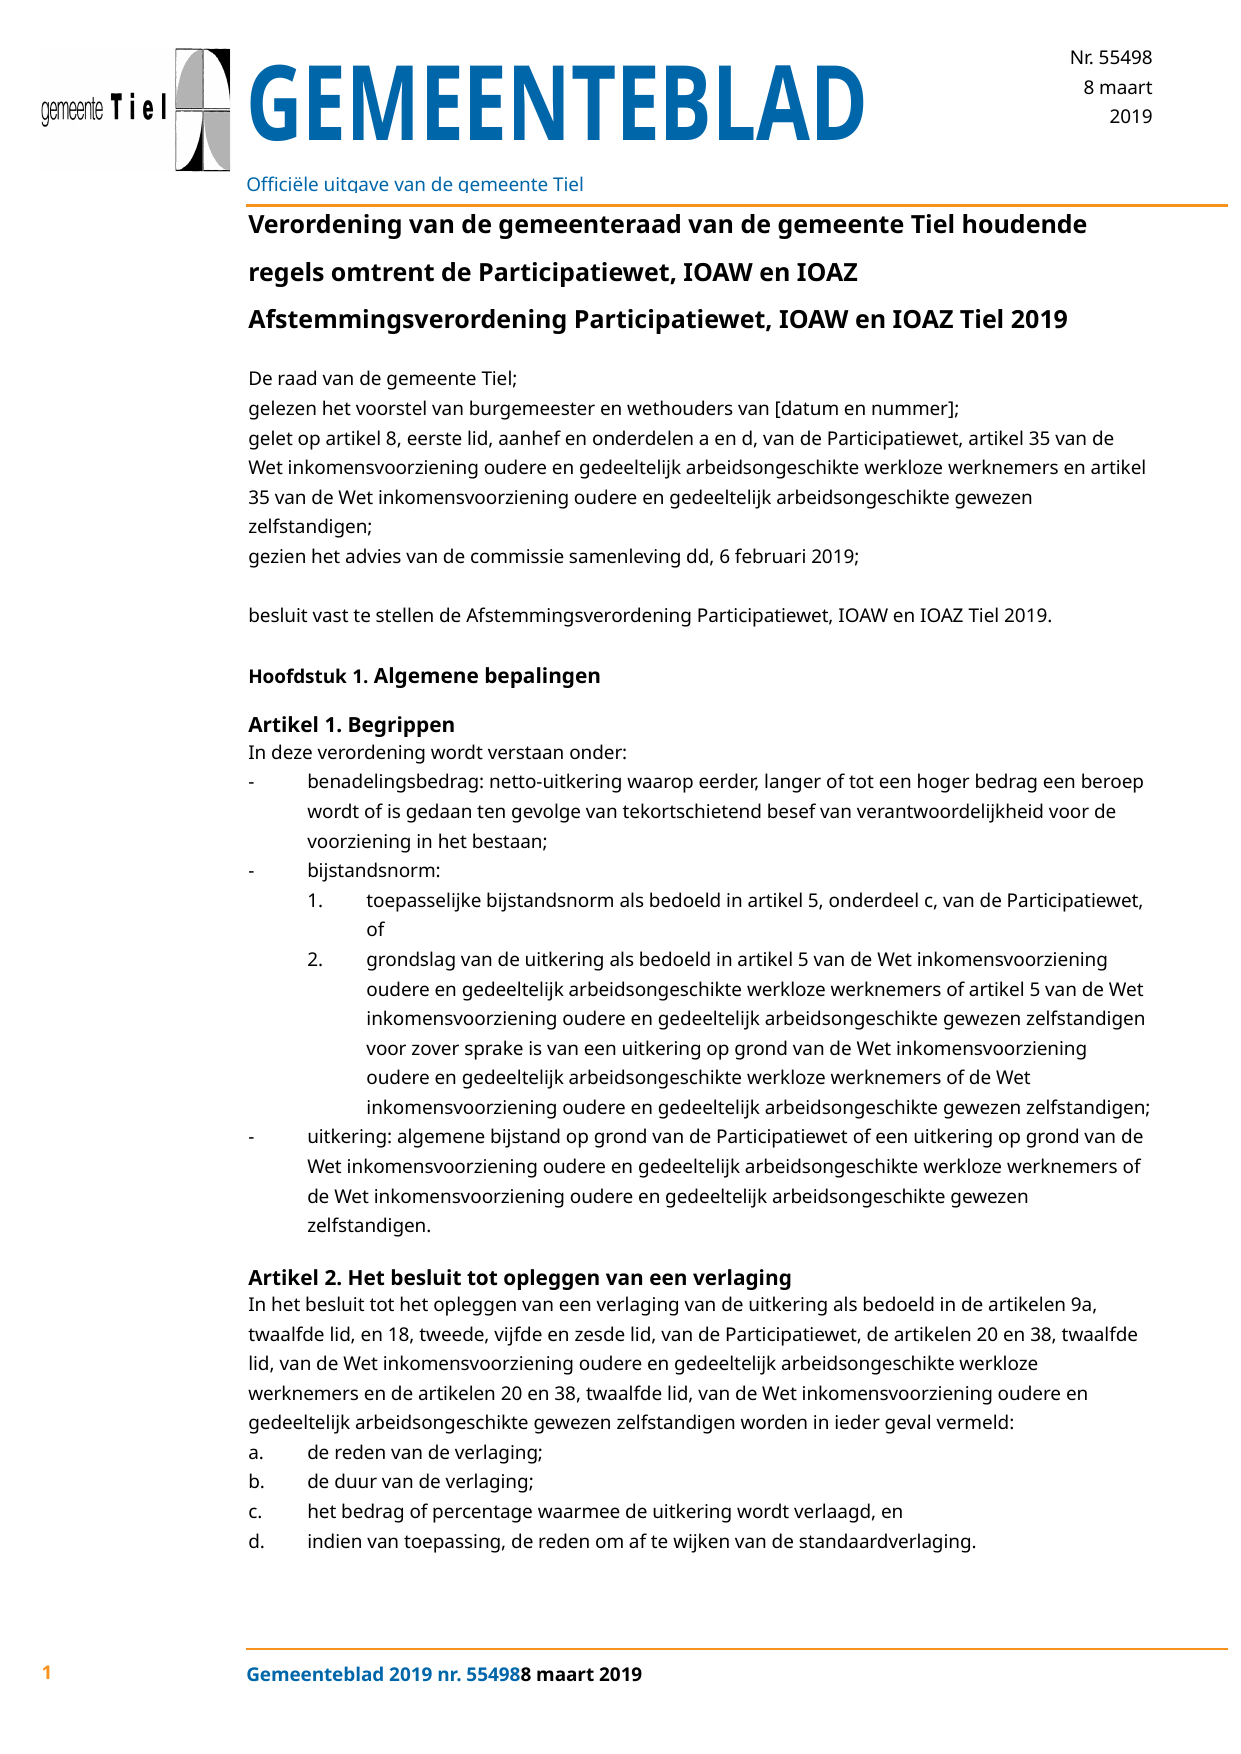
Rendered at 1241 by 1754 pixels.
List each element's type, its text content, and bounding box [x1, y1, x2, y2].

picture [41, 47, 231, 172]
text besluit vast te stellen de Afstemmingsverordening Participatiewet, IOAW en IOAZ Tiel 2019. [248, 602, 1152, 628]
list toepasselijke bijstandsnorm als bedoeld in artikel 5, onderdeel c, van de Participatiewet, of [307, 887, 1152, 942]
text gelezen het voorstel van burgemeester en wethouders van [datum en nummer]; [248, 395, 1152, 421]
list benadelingsbedrag: netto-uitkering waarop eerder, langer of tot een hoger bedrag een beroep wordt of is gedaan ten gevolge van tekortschietend besef van verantwoordelijkheid voor de voorziening in het bestaan; [248, 769, 1152, 853]
text In deze verordening wordt verstaan onder: [248, 739, 1152, 765]
text In het besluit tot het opleggen van een verlaging van de uitkering als bedoeld in de artikelen 9a, twaalfde lid, en 18, tweede, vijfde en zesde lid, van de Participatiewet, de artikelen 20 en 38, twaalfde lid, van de Wet inkomensvoorziening oudere en gedeeltelijk arbeidsongeschikte werkloze werknemers en de artikelen 20 en 38, twaalfde lid, van de Wet inkomensvoorziening oudere en gedeeltelijk arbeidsongeschikte gewezen zelfstandigen worden in ieder geval vermeld: [248, 1291, 1152, 1435]
text Artikel 2. Het besluit tot opleggen van een verlaging [248, 1263, 1152, 1291]
list uitkering: algemene bijstand op grond van de Participatiewet of een uitkering op grond van de Wet inkomensvoorziening oudere en gedeeltelijk arbeidsongeschikte werkloze werknemers of de Wet inkomensvoorziening oudere en gedeeltelijk arbeidsongeschikte gewezen zelfstandigen. [248, 1124, 1152, 1238]
list de duur van de verlaging; [248, 1469, 1152, 1494]
text Hoofdstuk 1. Algemene bepalingen [248, 661, 1152, 690]
list de reden van de verlaging; [248, 1439, 1152, 1465]
text Verordening van de gemeenteraad van de gemeente Tiel houdende regels omtrent de Participatiewet, IOAW en IOAZ Afstemmingsverordening Participatiewet, IOAW en IOAZ Tiel 2019 [248, 207, 1152, 336]
list bijstandsnorm: [248, 857, 1152, 883]
list grondslag van de uitkering als bedoeld in artikel 5 van de Wet inkomensvoorziening oudere en gedeeltelijk arbeidsongeschikte werkloze werknemers of artikel 5 van de Wet inkomensvoorziening oudere en gedeeltelijk arbeidsongeschikte gewezen zelfstandigen voor zover sprake is van een uitkering op grond van de Wet inkomensvoorziening oudere en gedeeltelijk arbeidsongeschikte werkloze werknemers of de Wet inkomensvoorziening oudere en gedeeltelijk arbeidsongeschikte gewezen zelfstandigen; [307, 946, 1152, 1120]
text De raad van de gemeente Tiel; [248, 366, 1152, 391]
text Artikel 1. Begrippen [248, 711, 1152, 739]
list het bedrag of percentage waarmee de uitkering wordt verlaagd, en [248, 1498, 1152, 1524]
text gelet op artikel 8, eerste lid, aanhef en onderdelen a en d, van de Participatiewet, artikel 35 van de Wet inkomensvoorziening oudere en gedeeltelijk arbeidsongeschikte werkloze werknemers en artikel 35 van de Wet inkomensvoorziening oudere en gedeeltelijk arbeidsongeschikte gewezen zelfstandigen; [248, 425, 1152, 539]
text gezien het advies van de commissie samenleving dd, 6 februari 2019; [248, 543, 1152, 569]
list indien van toepassing, de reden om af te wijken van de standaardverlaging. [248, 1528, 1152, 1554]
